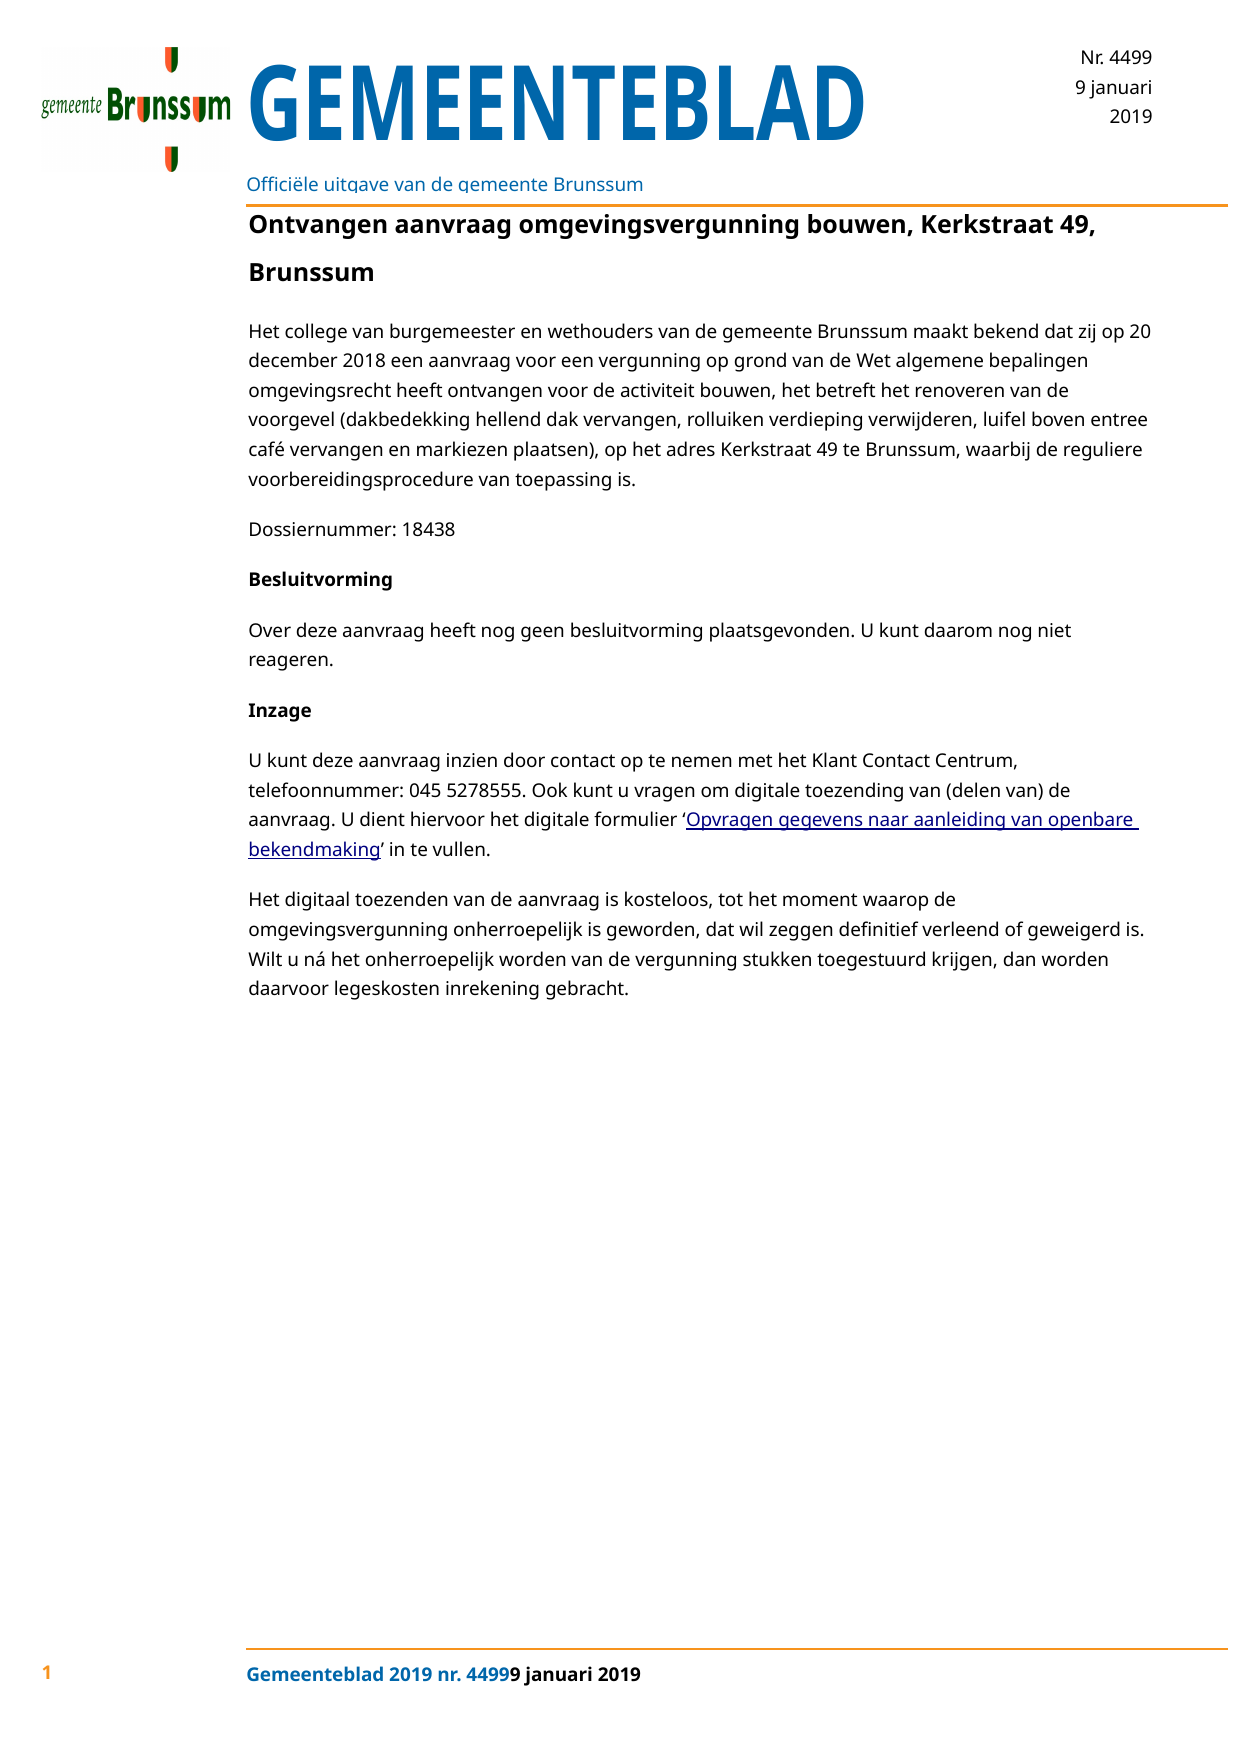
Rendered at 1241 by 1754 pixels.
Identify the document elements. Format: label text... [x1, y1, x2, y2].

text Het digitaal toezenden van de aanvraag is kosteloos, tot het moment waarop de omgevingsvergunning onherroepelijk is geworden, dat wil zeggen definitief verleend of geweigerd is. Wilt u ná het onherroepelijk worden van de vergunning stukken toegestuurd krijgen, dan worden daarvoor legeskosten inrekening gebracht. [248, 887, 1152, 1001]
text Ontvangen aanvraag omgevingsvergunning bouwen, Kerkstraat 49, Brunssum [248, 207, 1152, 288]
text U kunt deze aanvraag inzien door contact op te nemen met het Klant Contact Centrum, telefoonnummer: 045 5278555. Ook kunt u vragen om digitale toezending van (delen van) de aanvraag. U dient hiervoor het digitale formulier ‘Opvragen gegevens naar aanleiding van openbare bekendmaking’ in te vullen. [248, 747, 1152, 862]
text Besluitvorming [248, 567, 1152, 592]
text Over deze aanvraag heeft nog geen besluitvorming plaatsgevonden. U kunt daarom nog niet reageren. [248, 617, 1152, 672]
text Het college van burgemeester en wethouders van de gemeente Brunssum maakt bekend dat zij op 20 december 2018 een aanvraag voor een vergunning op grond van de Wet algemene bepalingen omgevingsrecht heeft ontvangen voor de activiteit bouwen, het betreft het renoveren van de voorgevel (dakbedekking hellend dak vervangen, rolluiken verdieping verwijderen, luifel boven entree café vervangen en markiezen plaatsen), op het adres Kerkstraat 49 te Brunssum, waarbij de reguliere voorbereidingsprocedure van toepassing is. [248, 318, 1152, 492]
text Inzage [248, 697, 1152, 723]
picture [41, 47, 231, 172]
text Dossiernummer: 18438 [248, 516, 1152, 542]
